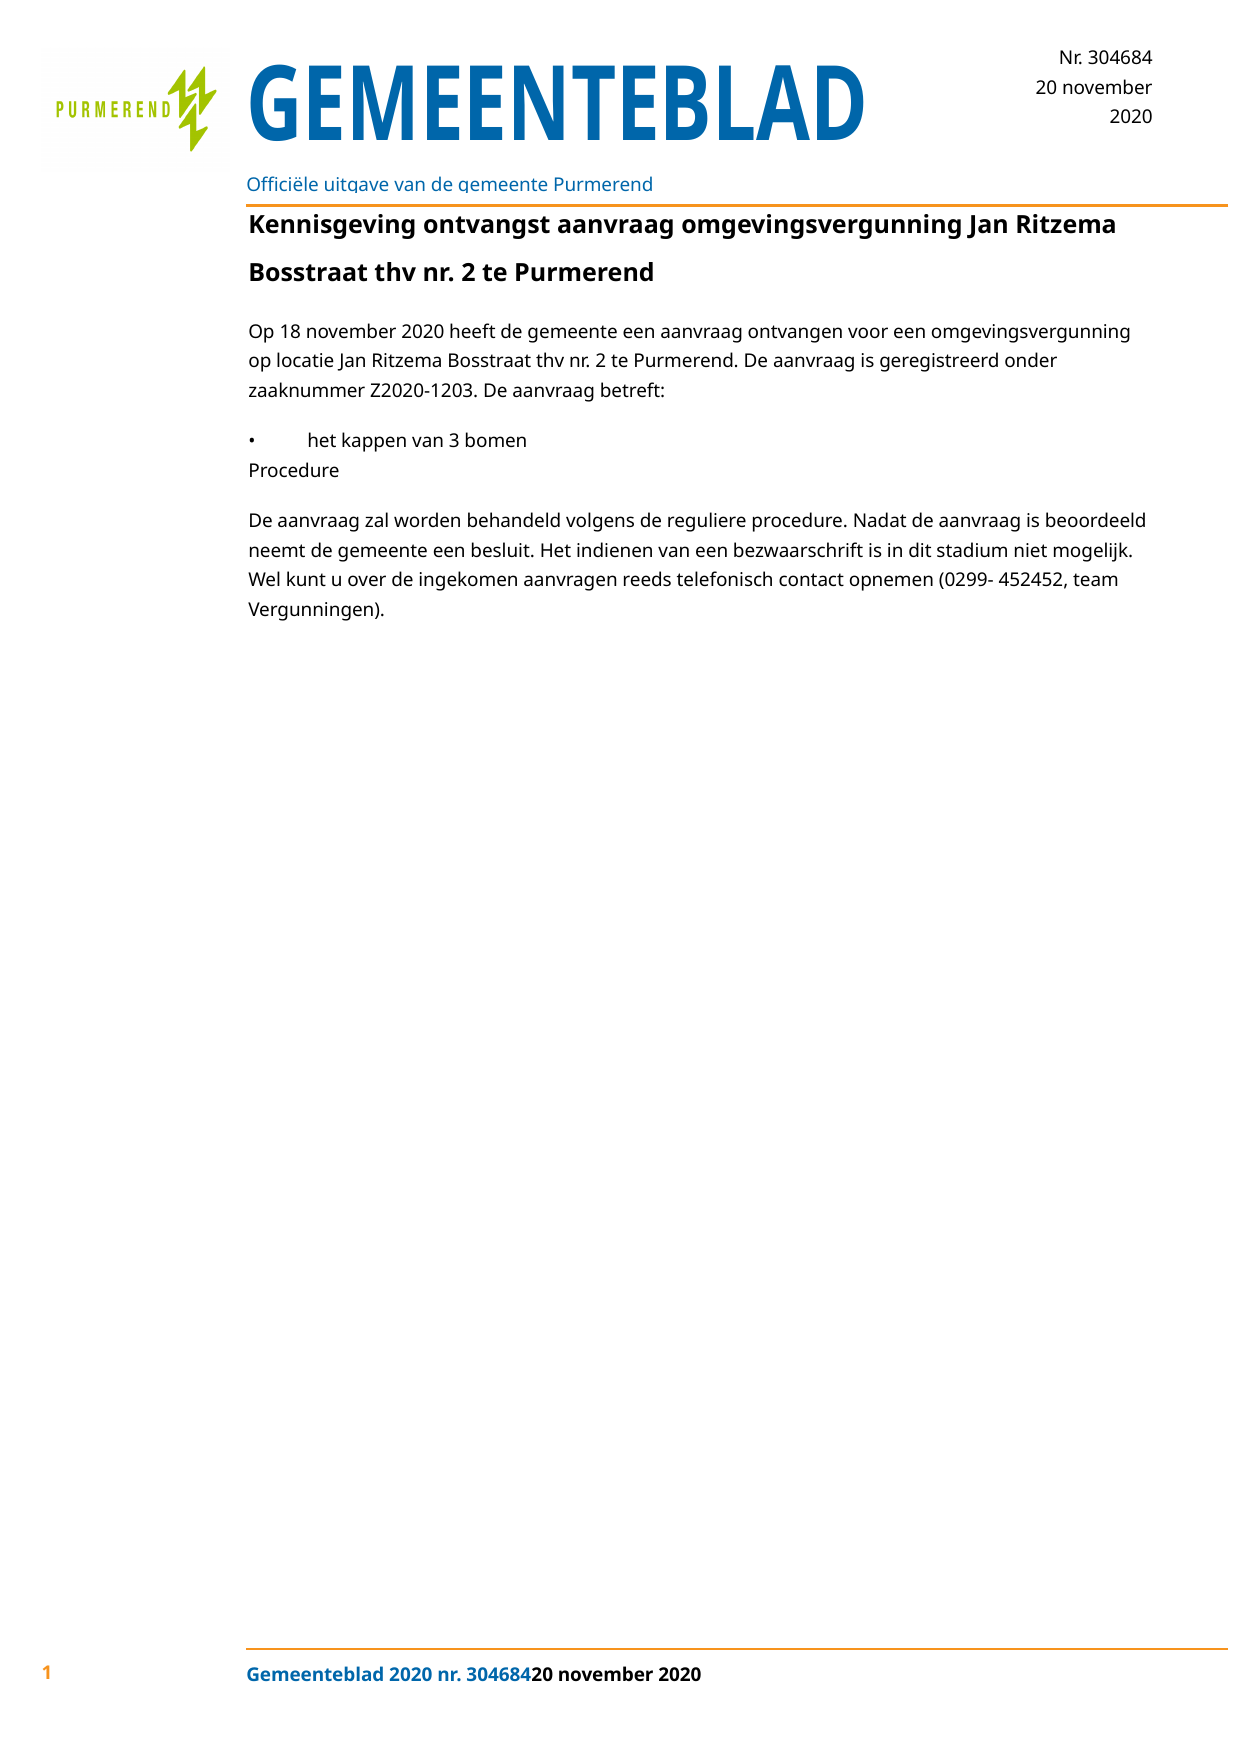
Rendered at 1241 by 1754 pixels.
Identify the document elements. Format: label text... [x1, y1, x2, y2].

text Procedure [248, 457, 1152, 483]
list het kappen van 3 bomen [248, 427, 1152, 453]
text De aanvraag zal worden behandeld volgens de reguliere procedure. Nadat de aanvraag is beoordeeld neemt de gemeente een besluit. Het indienen van een bezwaarschrift is in dit stadium niet mogelijk. Wel kunt u over de ingekomen aanvragen reeds telefonisch contact opnemen (0299- 452452, team Vergunningen). [248, 507, 1152, 622]
text Op 18 november 2020 heeft de gemeente een aanvraag ontvangen voor een omgevingsvergunning op locatie Jan Ritzema Bosstraat thv nr. 2 te Purmerend. De aanvraag is geregistreerd onder zaaknummer Z2020-1203. De aanvraag betreft: [248, 318, 1152, 403]
picture [41, 47, 231, 172]
text Kennisgeving ontvangst aanvraag omgevingsvergunning Jan Ritzema Bosstraat thv nr. 2 te Purmerend [248, 207, 1152, 288]
